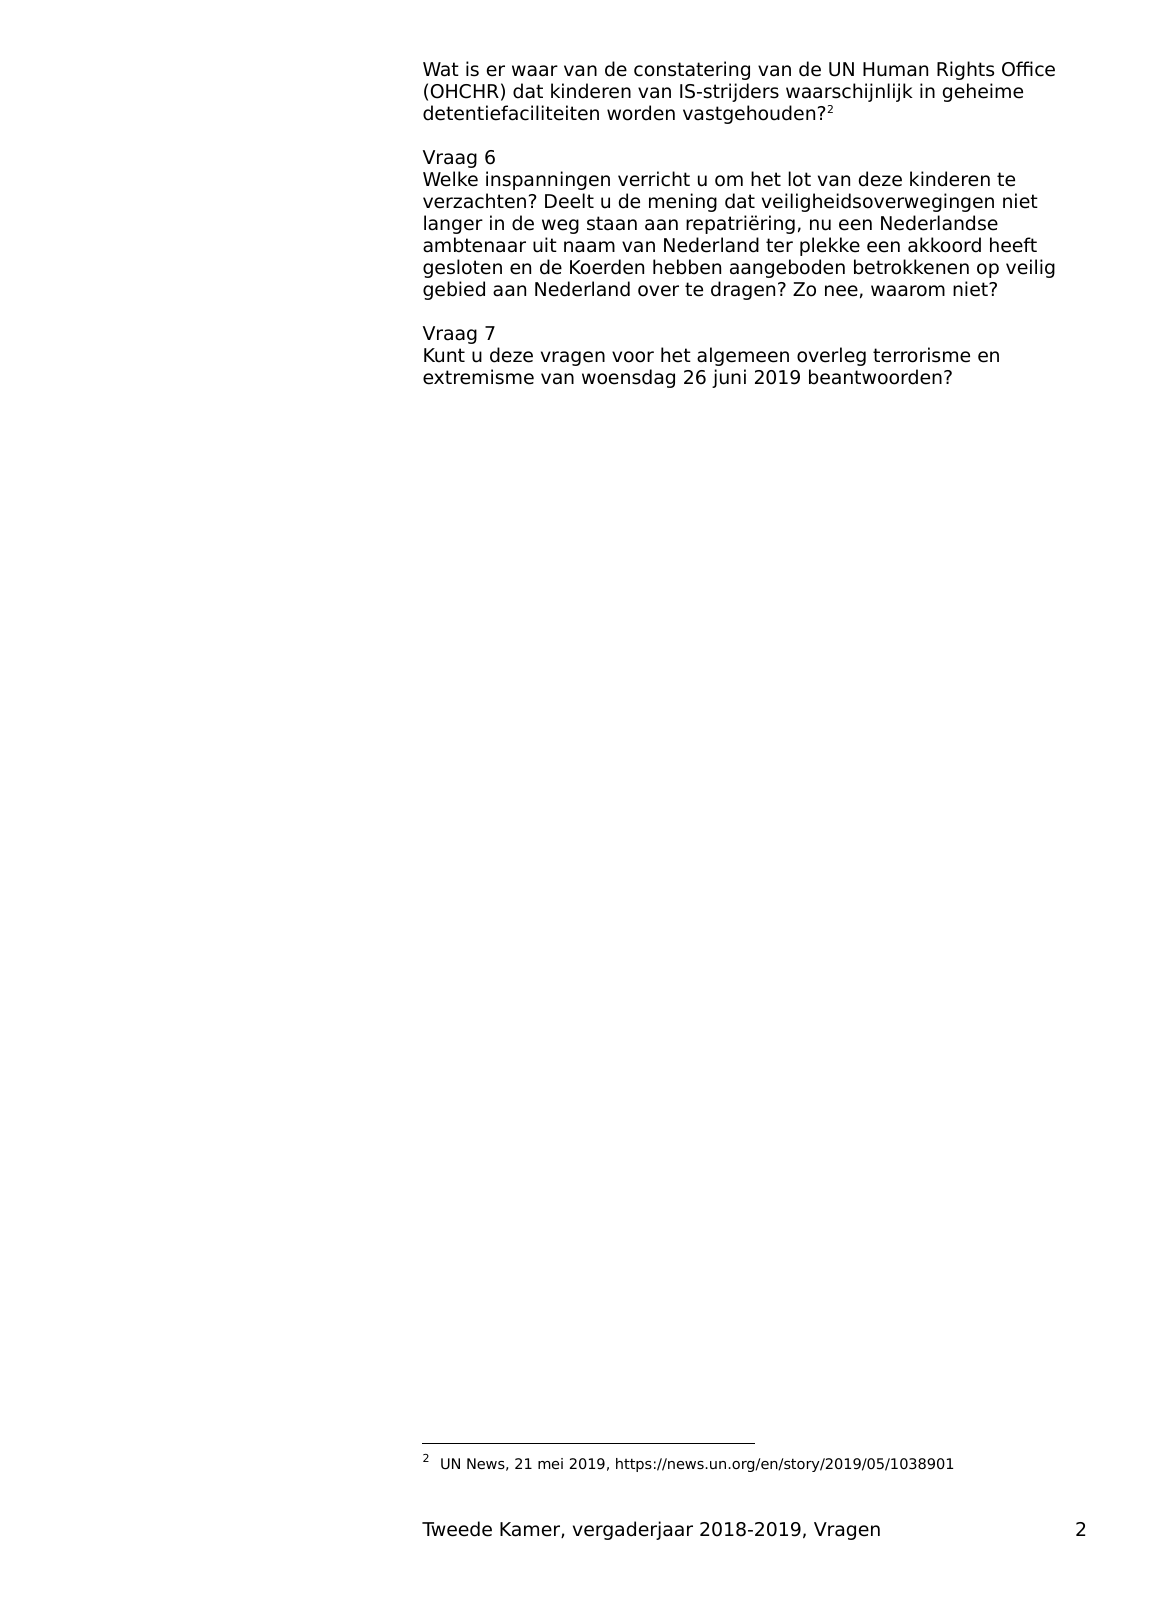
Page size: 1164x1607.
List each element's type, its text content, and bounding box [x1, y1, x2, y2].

text Wat is er waar van de constatering van de UN Human Rights Office (OHCHR) dat kinderen van IS-strijders waarschijnlijk in geheime detentiefaciliteiten worden vastgehouden? [422, 59, 1087, 125]
text Vraag 6 [422, 147, 1087, 169]
text Kunt u deze vragen voor het algemeen overleg terrorisme en extremisme van woensdag 26 juni 2019 beantwoorden? [422, 345, 1087, 389]
text Welke inspanningen verricht u om het lot van deze kinderen te verzachten? Deelt u de mening dat veiligheidsoverwegingen niet langer in de weg staan aan repatriëring, nu een Nederlandse ambtenaar uit naam van Nederland ter plekke een akkoord heeft gesloten en de Koerden hebben aangeboden betrokkenen op veilig gebied aan Nederland over te dragen? Zo nee, waarom niet? [422, 169, 1087, 301]
text Vraag 7 [422, 323, 1087, 345]
text UN News, 21 mei 2019, https://news.un.org/en/story/2019/05/1038901 [422, 1452, 1087, 1474]
